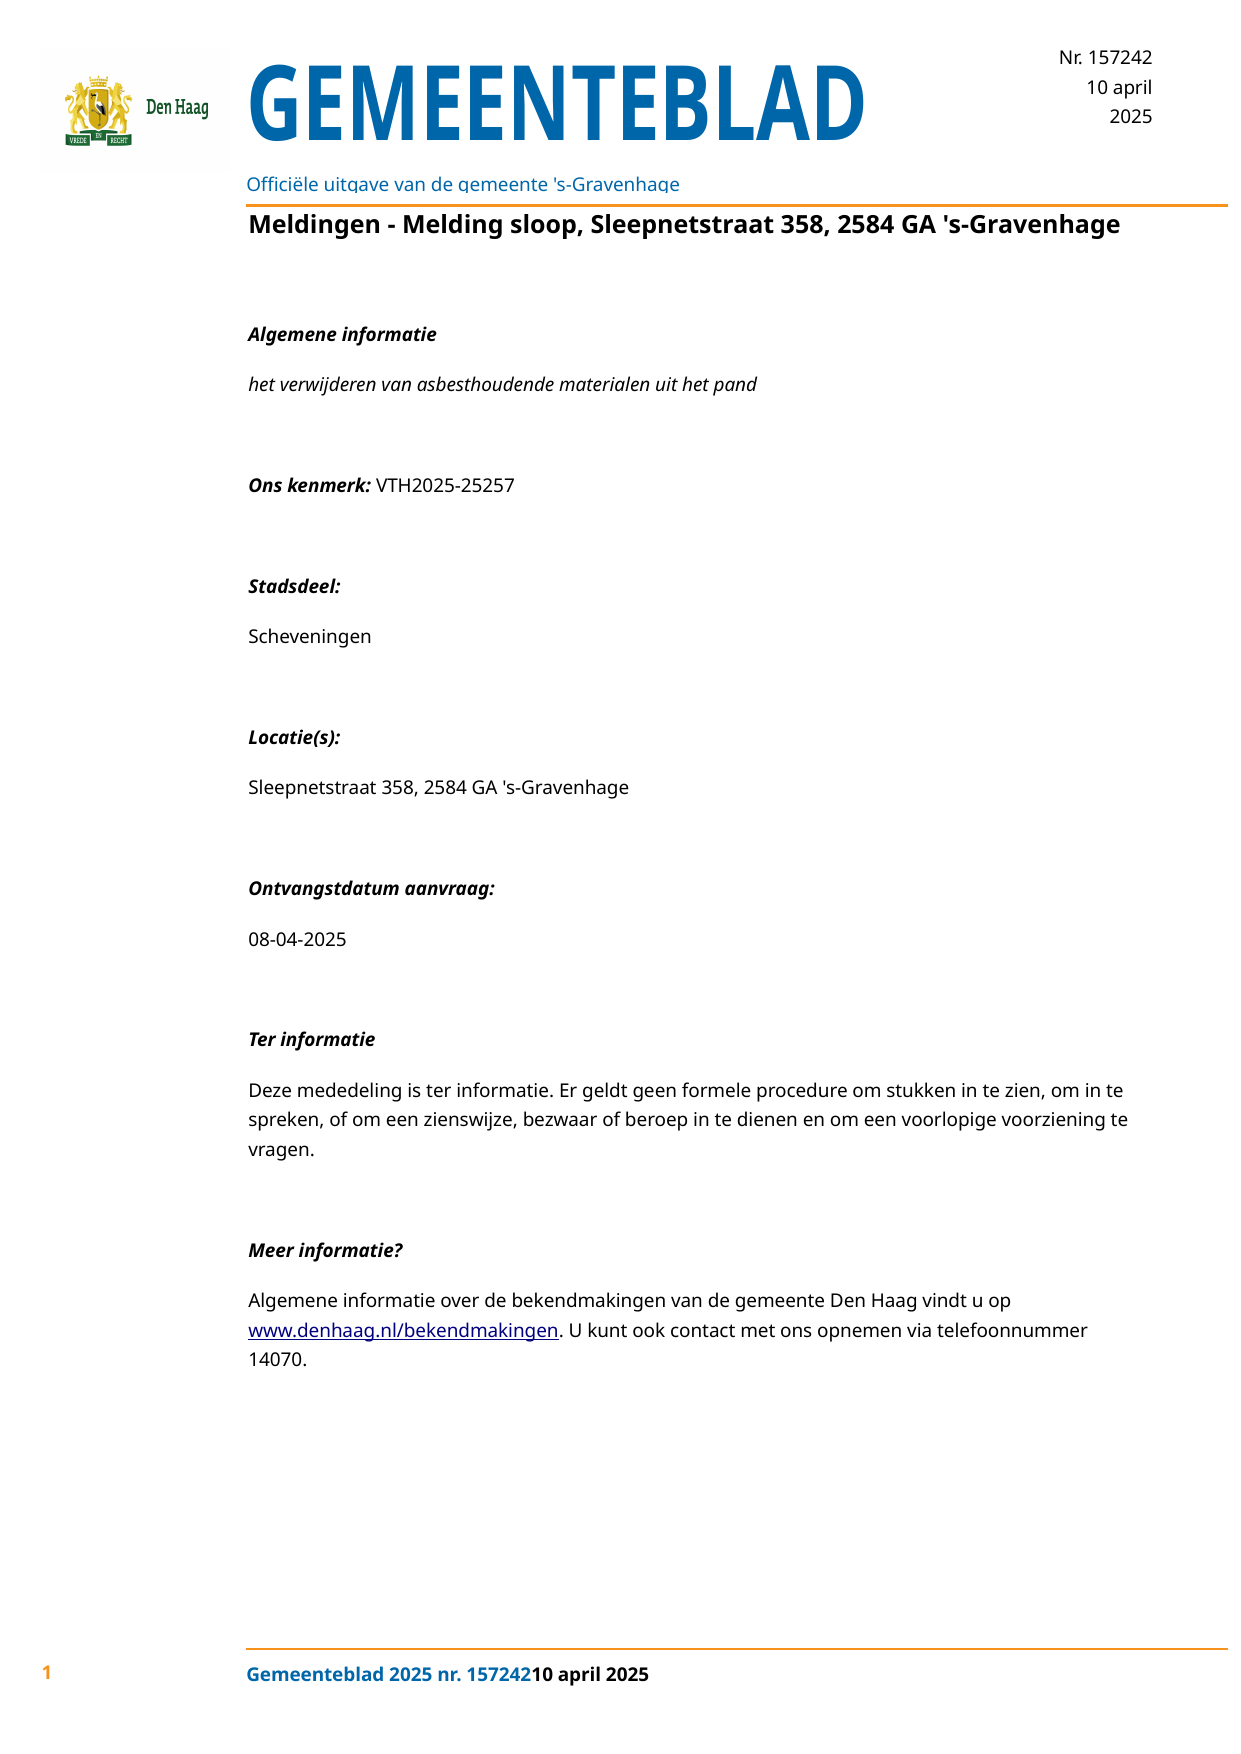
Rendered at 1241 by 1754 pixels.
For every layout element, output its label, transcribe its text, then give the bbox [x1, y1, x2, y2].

text Meer informatie? [248, 1237, 1152, 1263]
text 08-04-2025 [248, 926, 1152, 951]
text het verwijderen van asbesthoudende materialen uit het pand [248, 371, 1152, 397]
picture [41, 47, 231, 172]
text Locatie(s): [248, 724, 1152, 750]
text Ontvangstdatum aanvraag: [248, 875, 1152, 901]
text Sleepnetstraat 358, 2584 GA 's-Gravenhage [248, 774, 1152, 800]
text Ter informatie [248, 1027, 1152, 1052]
text Scheveningen [248, 623, 1152, 649]
text Ons kenmerk: VTH2025-25257 [248, 472, 1152, 498]
text Meldingen - Melding sloop, Sleepnetstraat 358, 2584 GA 's-Gravenhage [248, 207, 1152, 241]
text Stadsdeel: [248, 573, 1152, 598]
text Deze mededeling is ter informatie. Er geldt geen formele procedure om stukken in te zien, om in te spreken, of om een zienswijze, bezwaar of beroep in te dienen en om een voorlopige voorziening te vragen. [248, 1077, 1152, 1162]
text Algemene informatie [248, 321, 1152, 346]
text Algemene informatie over de bekendmakingen van de gemeente Den Haag vindt u op www.denhaag.nl/bekendmakingen. U kunt ook contact met ons opnemen via telefoonnummer 14070. [248, 1287, 1152, 1372]
